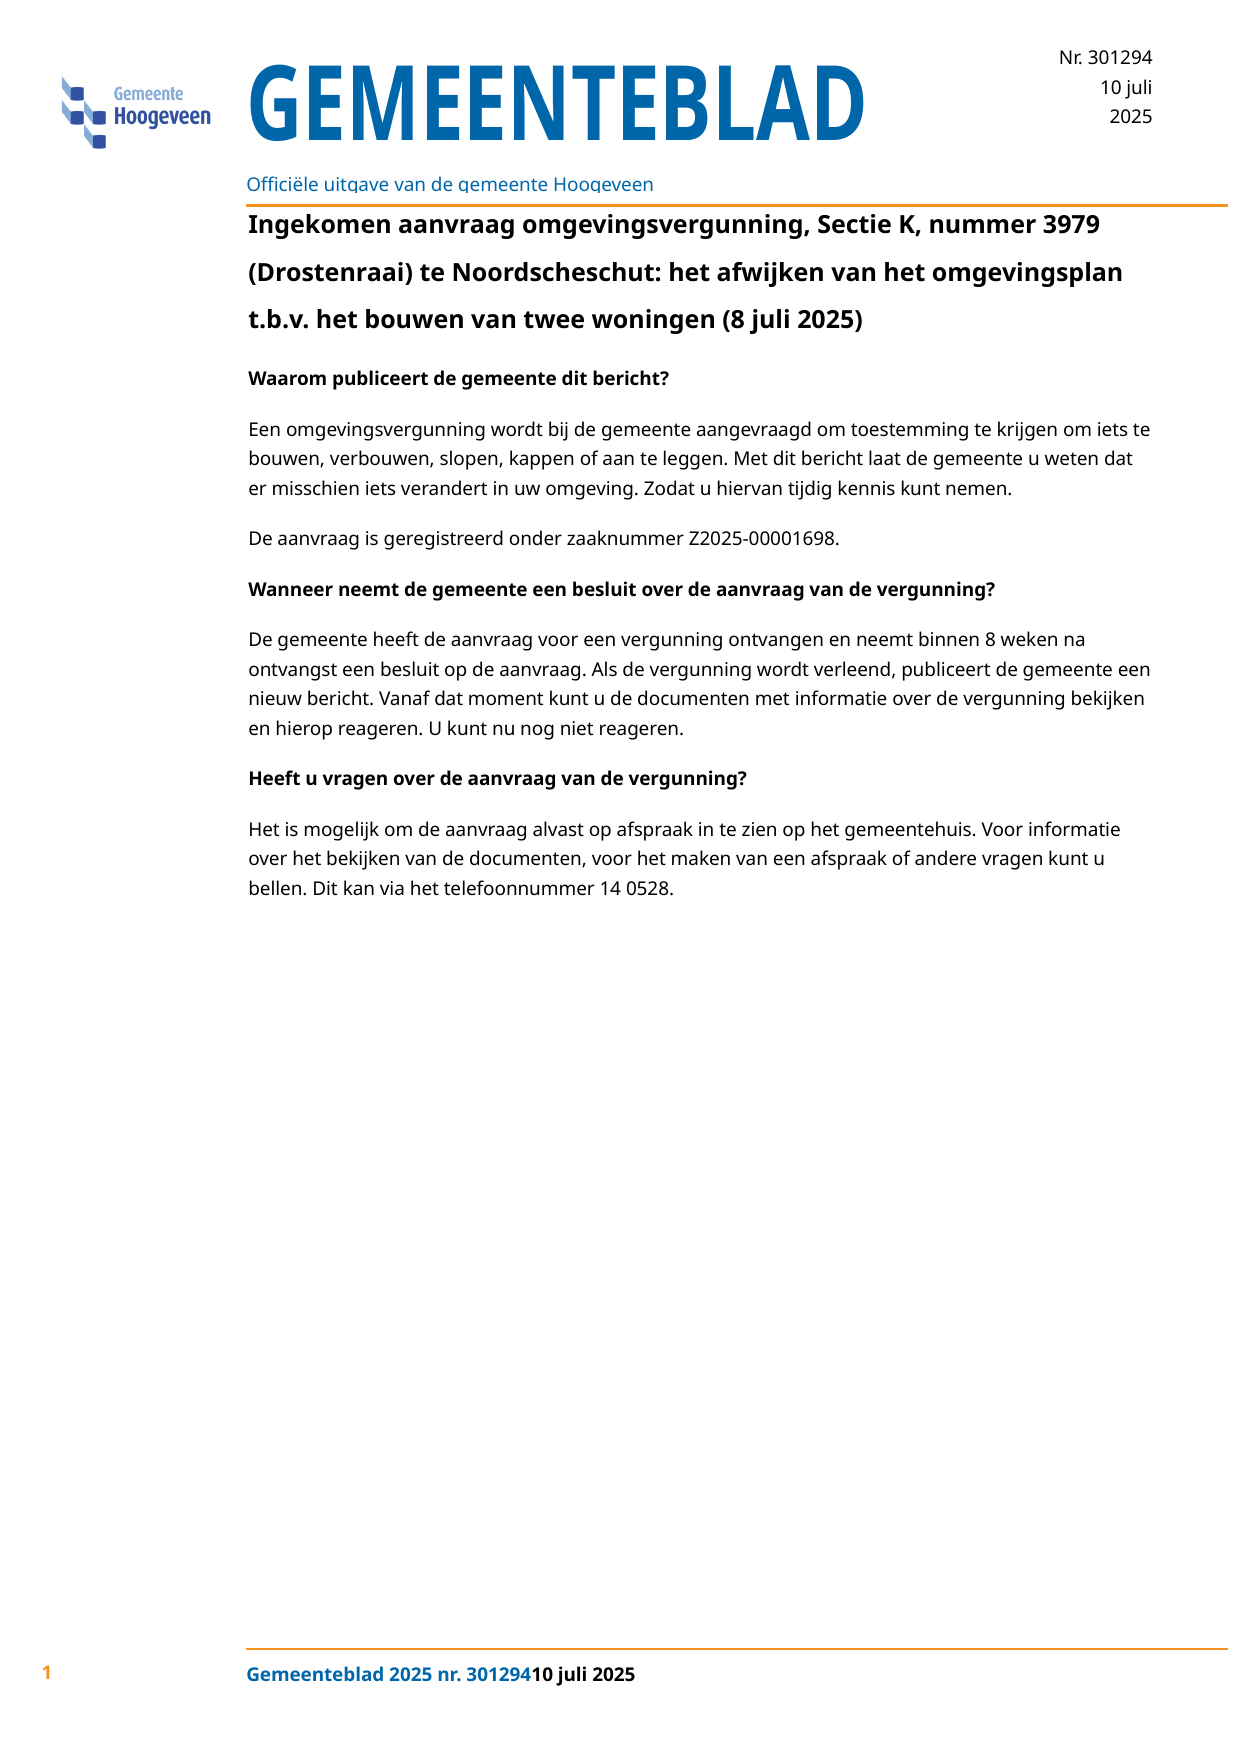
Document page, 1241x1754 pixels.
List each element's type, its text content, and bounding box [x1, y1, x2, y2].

text De gemeente heeft de aanvraag voor een vergunning ontvangen en neemt binnen 8 weken na ontvangst een besluit op de aanvraag. Als de vergunning wordt verleend, publiceert de gemeente een nieuw bericht. Vanaf dat moment kunt u de documenten met informatie over de vergunning bekijken en hierop reageren. U kunt nu nog niet reageren. [248, 626, 1152, 741]
text Ingekomen aanvraag omgevingsvergunning, Sectie K, nummer 3979 (Drostenraai) te Noordscheschut: het afwijken van het omgevingsplan t.b.v. het bouwen van twee woningen (8 juli 2025) [248, 207, 1152, 336]
text Heeft u vragen over de aanvraag van de vergunning? [248, 766, 1152, 791]
text Waarom publiceert de gemeente dit bericht? [248, 366, 1152, 391]
text Wanneer neemt de gemeente een besluit over de aanvraag van de vergunning? [248, 576, 1152, 602]
text Een omgevingsvergunning wordt bij de gemeente aangevraagd om toestemming te krijgen om iets te bouwen, verbouwen, slopen, kappen of aan te leggen. Met dit bericht laat de gemeente u weten dat er misschien iets verandert in uw omgeving. Zodat u hiervan tijdig kennis kunt nemen. [248, 416, 1152, 501]
text Het is mogelijk om de aanvraag alvast op afspraak in te zien op het gemeentehuis. Voor informatie over het bekijken van de documenten, voor het maken van een afspraak of andere vragen kunt u bellen. Dit kan via het telefoonnummer 14 0528. [248, 816, 1152, 901]
picture [41, 47, 231, 172]
text De aanvraag is geregistreerd onder zaaknummer Z2025-00001698. [248, 526, 1152, 551]
